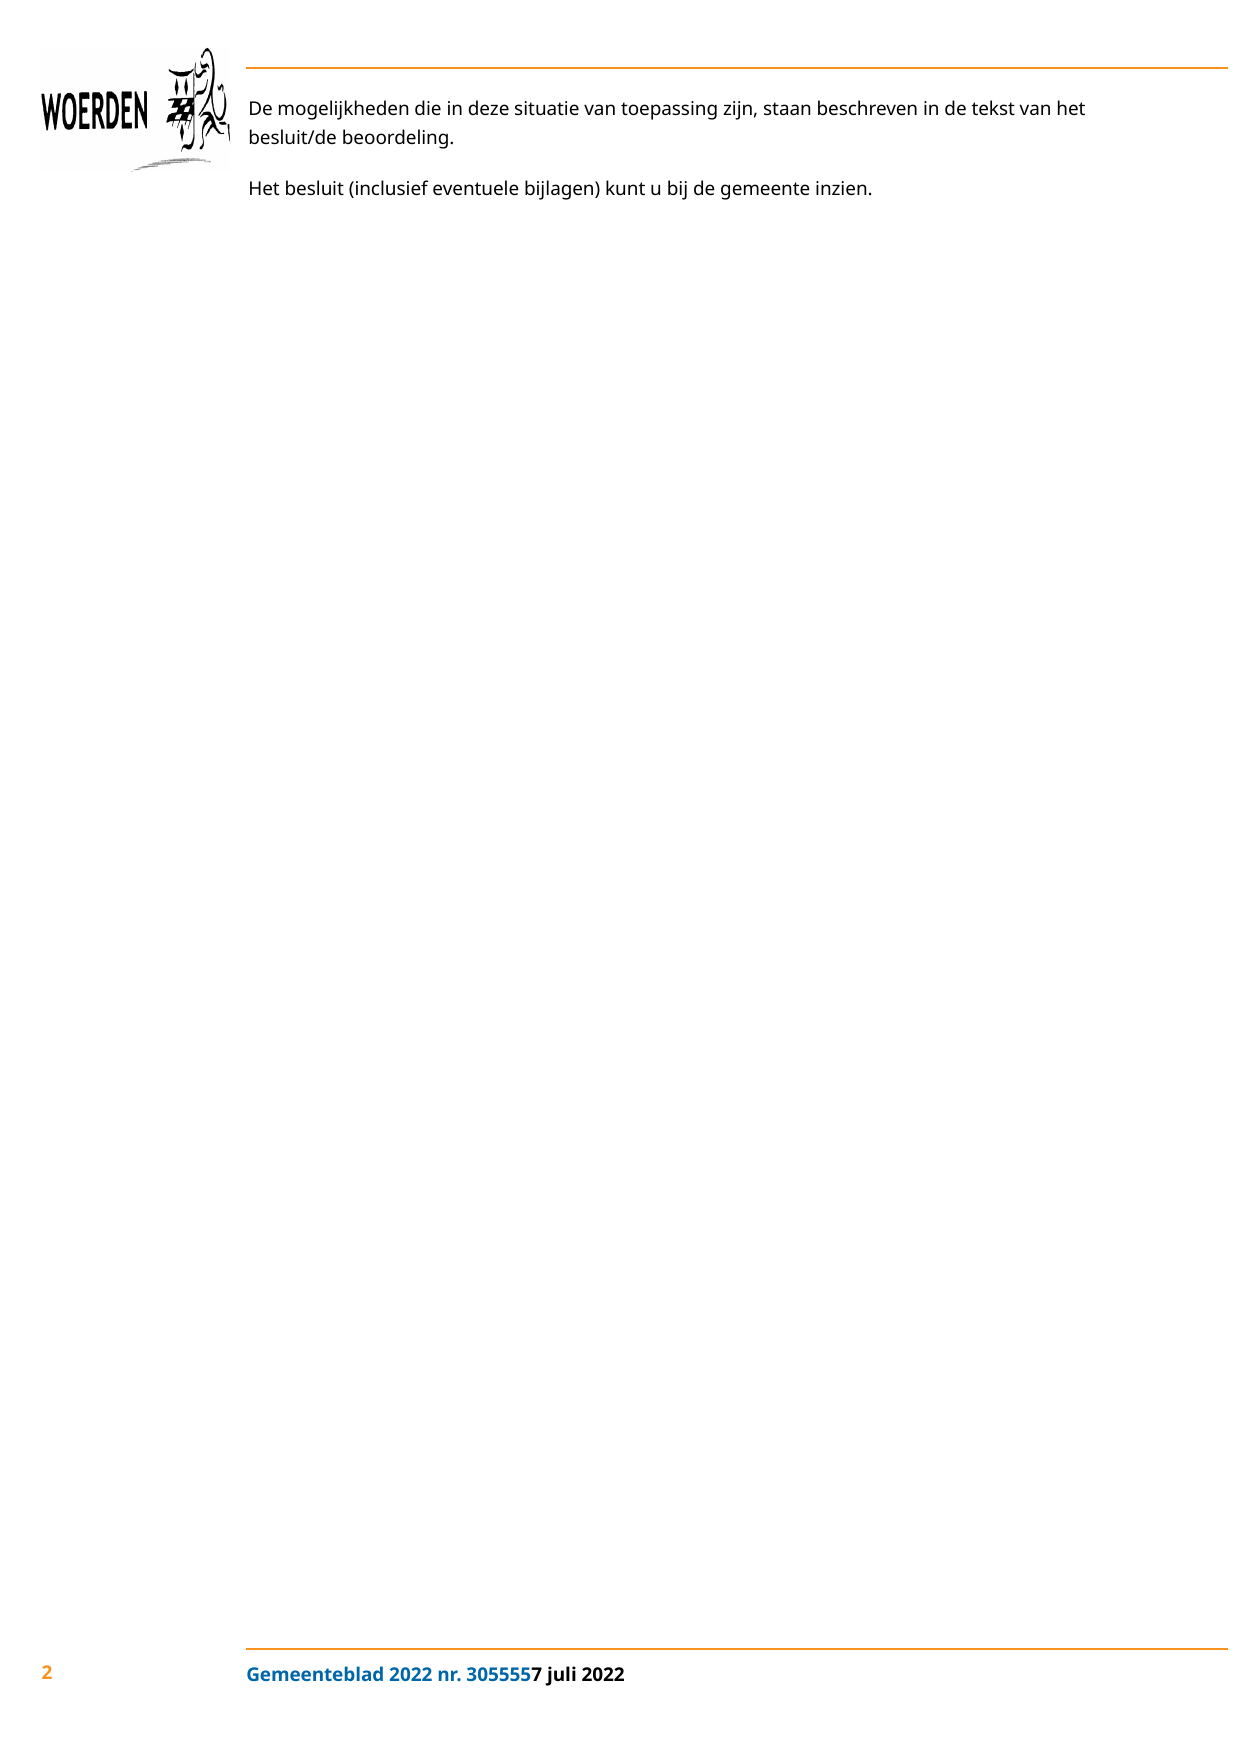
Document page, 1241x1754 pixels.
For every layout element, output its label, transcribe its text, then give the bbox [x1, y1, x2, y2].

picture [41, 47, 231, 172]
text Het besluit (inclusief eventuele bijlagen) kunt u bij de gemeente inzien. [248, 175, 1152, 201]
text De mogelijkheden die in deze situatie van toepassing zijn, staan beschreven in de tekst van het besluit/de beoordeling. [248, 95, 1152, 150]
